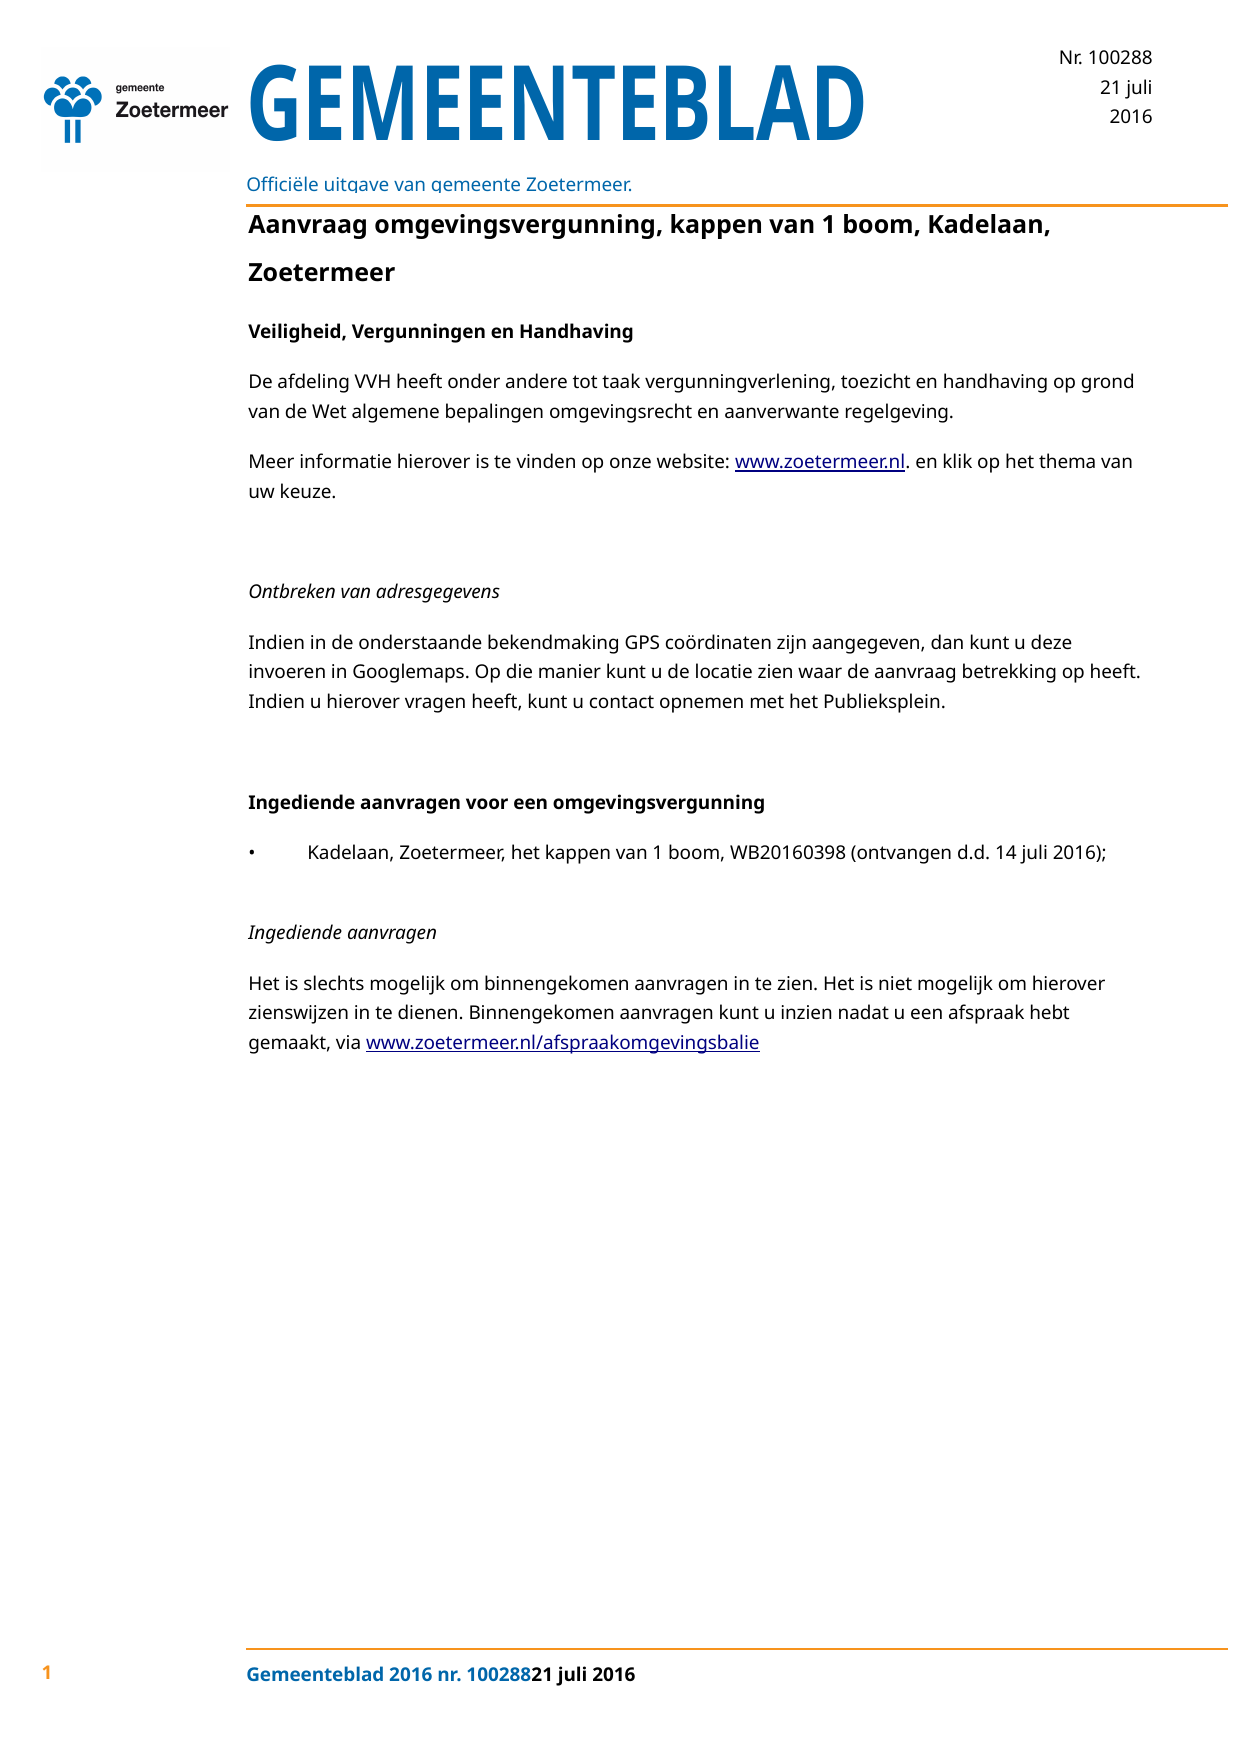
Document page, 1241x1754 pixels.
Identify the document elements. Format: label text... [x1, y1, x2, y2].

text Ontbreken van adresgegevens [248, 579, 1152, 604]
text Ingediende aanvragen voor een omgevingsvergunning [248, 789, 1152, 815]
text Indien in de onderstaande bekendmaking GPS coördinaten zijn aangegeven, dan kunt u deze invoeren in Googlemaps. Op die manier kunt u de locatie zien waar de aanvraag betrekking op heeft. Indien u hierover vragen heeft, kunt u contact opnemen met het Publieksplein. [248, 629, 1152, 714]
text Meer informatie hierover is te vinden op onze website: www.zoetermeer.nl. en klik op het thema van uw keuze. [248, 448, 1152, 504]
text De afdeling VVH heeft onder andere tot taak vergunningverlening, toezicht en handhaving op grond van de Wet algemene bepalingen omgevingsrecht en aanverwante regelgeving. [248, 368, 1152, 424]
text Ingediende aanvragen [248, 919, 1152, 945]
text Aanvraag omgevingsvergunning, kappen van 1 boom, Kadelaan, Zoetermeer [248, 207, 1152, 288]
picture [41, 47, 231, 172]
text Het is slechts mogelijk om binnengekomen aanvragen in te zien. Het is niet mogelijk om hierover zienswijzen in te dienen. Binnengekomen aanvragen kunt u inzien nadat u een afspraak hebt gemaakt, via www.zoetermeer.nl/afspraakomgevingsbalie [248, 970, 1152, 1055]
text Veiligheid, Vergunningen en Handhaving [248, 318, 1152, 344]
list Kadelaan, Zoetermeer, het kappen van 1 boom, WB20160398 (ontvangen d.d. 14 juli 2016); [248, 839, 1152, 865]
